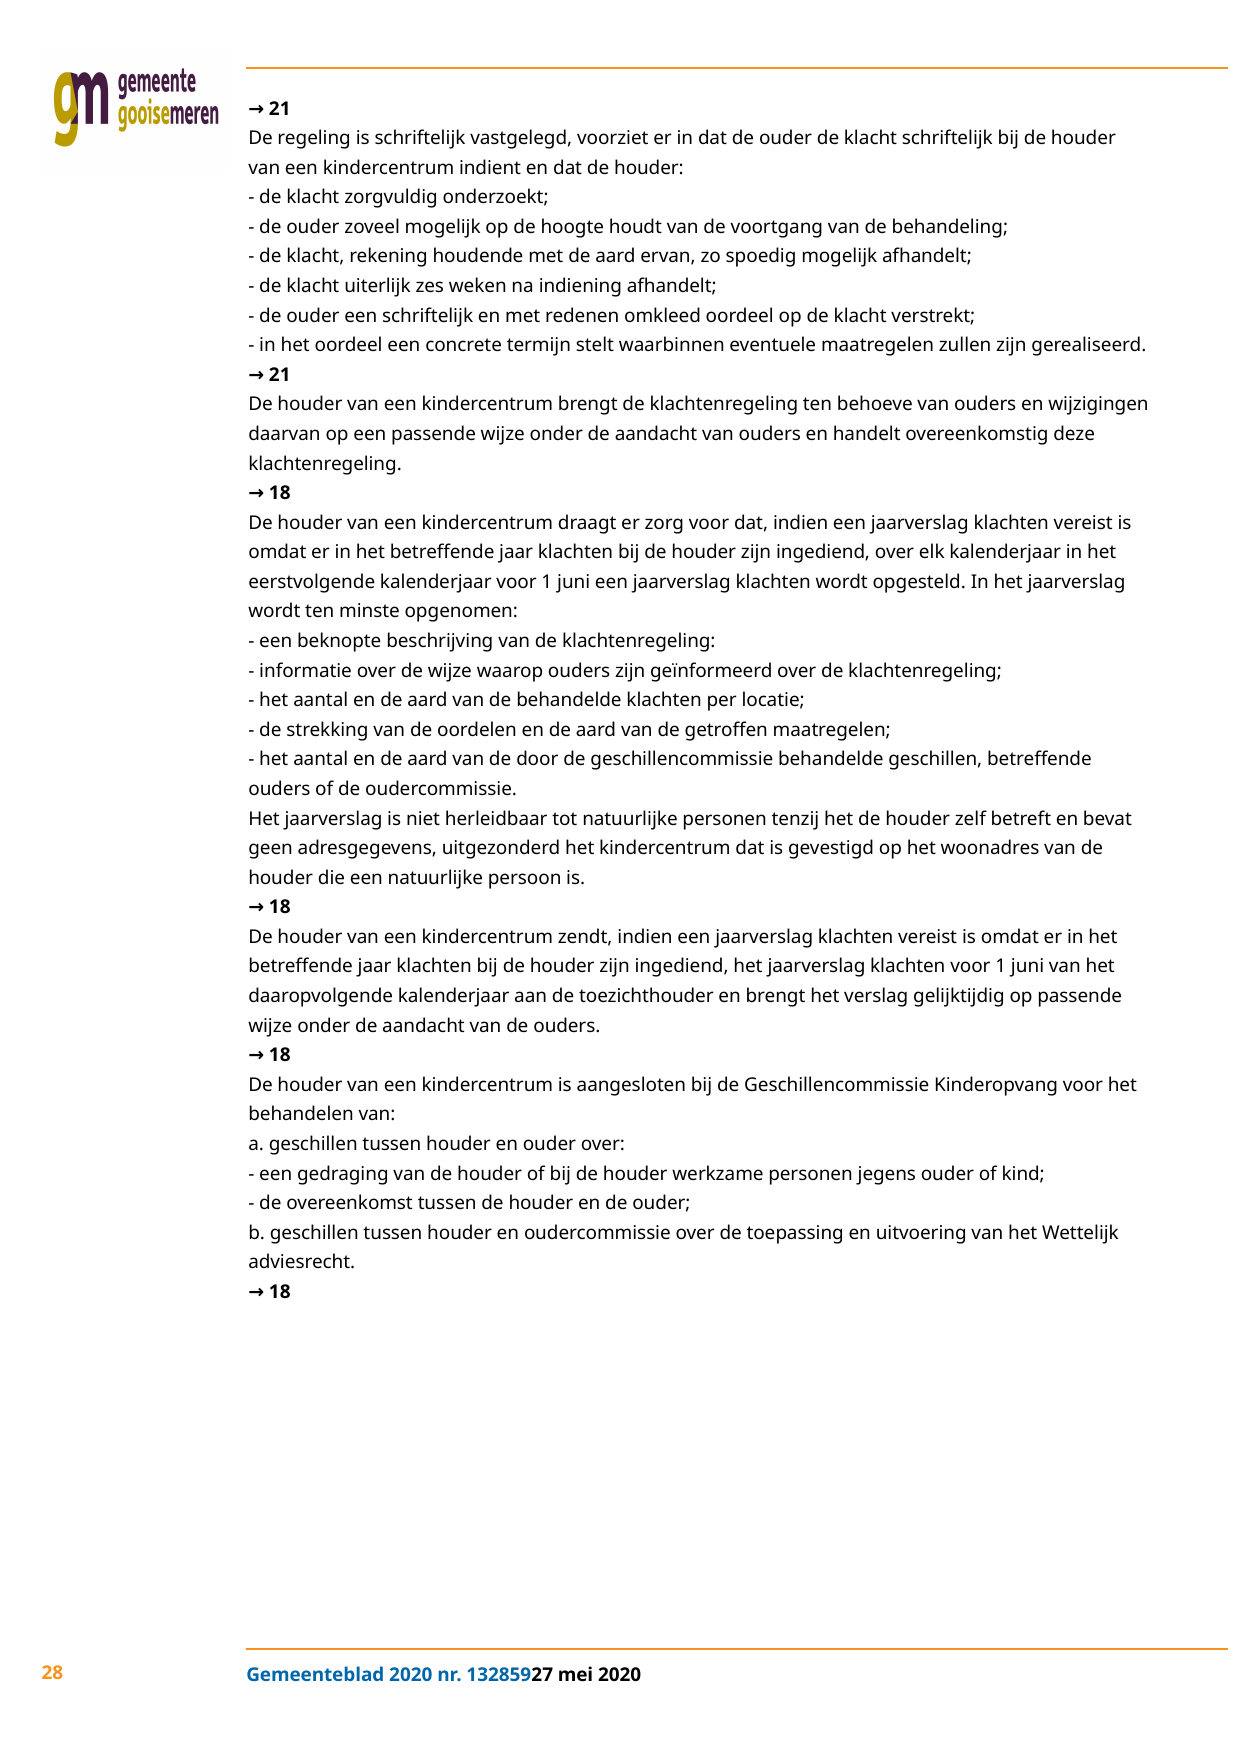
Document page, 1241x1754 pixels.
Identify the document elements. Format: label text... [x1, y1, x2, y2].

text - het aantal en de aard van de behandelde klachten per locatie; [248, 686, 1152, 712]
text → 21 [248, 361, 1152, 387]
picture [41, 47, 231, 172]
text - de klacht, rekening houdende met de aard ervan, zo spoedig mogelijk afhandelt; [248, 243, 1152, 268]
text → 21 [248, 95, 1152, 121]
text - het aantal en de aard van de door de geschillencommissie behandelde geschillen, betreffende ouders of de oudercommissie. [248, 746, 1152, 801]
text - de klacht uiterlijk zes weken na indiening afhandelt; [248, 272, 1152, 298]
text De houder van een kindercentrum is aangesloten bij de Geschillencommissie Kinderopvang voor het behandelen van: [248, 1071, 1152, 1126]
text - een beknopte beschrijving van de klachtenregeling: [248, 627, 1152, 653]
text → 18 [248, 893, 1152, 919]
text De houder van een kindercentrum zendt, indien een jaarverslag klachten vereist is omdat er in het betreffende jaar klachten bij de houder zijn ingediend, het jaarverslag klachten voor 1 juni van het daaropvolgende kalenderjaar aan de toezichthouder en brengt het verslag gelijktijdig op passende wijze onder de aandacht van de ouders. [248, 923, 1152, 1038]
text → 18 [248, 1041, 1152, 1067]
text - de klacht zorgvuldig onderzoekt; [248, 183, 1152, 209]
text - de overeenkomst tussen de houder en de ouder; [248, 1189, 1152, 1215]
text - de ouder zoveel mogelijk op de hoogte houdt van de voortgang van de behandeling; [248, 213, 1152, 239]
text b. geschillen tussen houder en oudercommissie over de toepassing en uitvoering van het Wettelijk adviesrecht. [248, 1219, 1152, 1274]
text De houder van een kindercentrum brengt de klachtenregeling ten behoeve van ouders en wijzigingen daarvan op een passende wijze onder de aandacht van ouders en handelt overeenkomstig deze klachtenregeling. [248, 391, 1152, 476]
text - in het oordeel een concrete termijn stelt waarbinnen eventuele maatregelen zullen zijn gerealiseerd. [248, 331, 1152, 357]
text a. geschillen tussen houder en ouder over: [248, 1130, 1152, 1156]
text De houder van een kindercentrum draagt er zorg voor dat, indien een jaarverslag klachten vereist is omdat er in het betreffende jaar klachten bij de houder zijn ingediend, over elk kalenderjaar in het eerstvolgende kalenderjaar voor 1 juni een jaarverslag klachten wordt opgesteld. In het jaarverslag wordt ten minste opgenomen: [248, 509, 1152, 623]
text - informatie over de wijze waarop ouders zijn geïnformeerd over de klachtenregeling; [248, 657, 1152, 683]
text - de ouder een schriftelijk en met redenen omkleed oordeel op de klacht verstrekt; [248, 302, 1152, 328]
text → 18 [248, 479, 1152, 505]
text - een gedraging van de houder of bij de houder werkzame personen jegens ouder of kind; [248, 1160, 1152, 1186]
text → 18 [248, 1278, 1152, 1304]
text - de strekking van de oordelen en de aard van de getroffen maatregelen; [248, 716, 1152, 742]
text De regeling is schriftelijk vastgelegd, voorziet er in dat de ouder de klacht schriftelijk bij de houder van een kindercentrum indient en dat de houder: [248, 124, 1152, 180]
text Het jaarverslag is niet herleidbaar tot natuurlijke personen tenzij het de houder zelf betreft en bevat geen adresgegevens, uitgezonderd het kindercentrum dat is gevestigd op het woonadres van de houder die een natuurlijke persoon is. [248, 805, 1152, 890]
